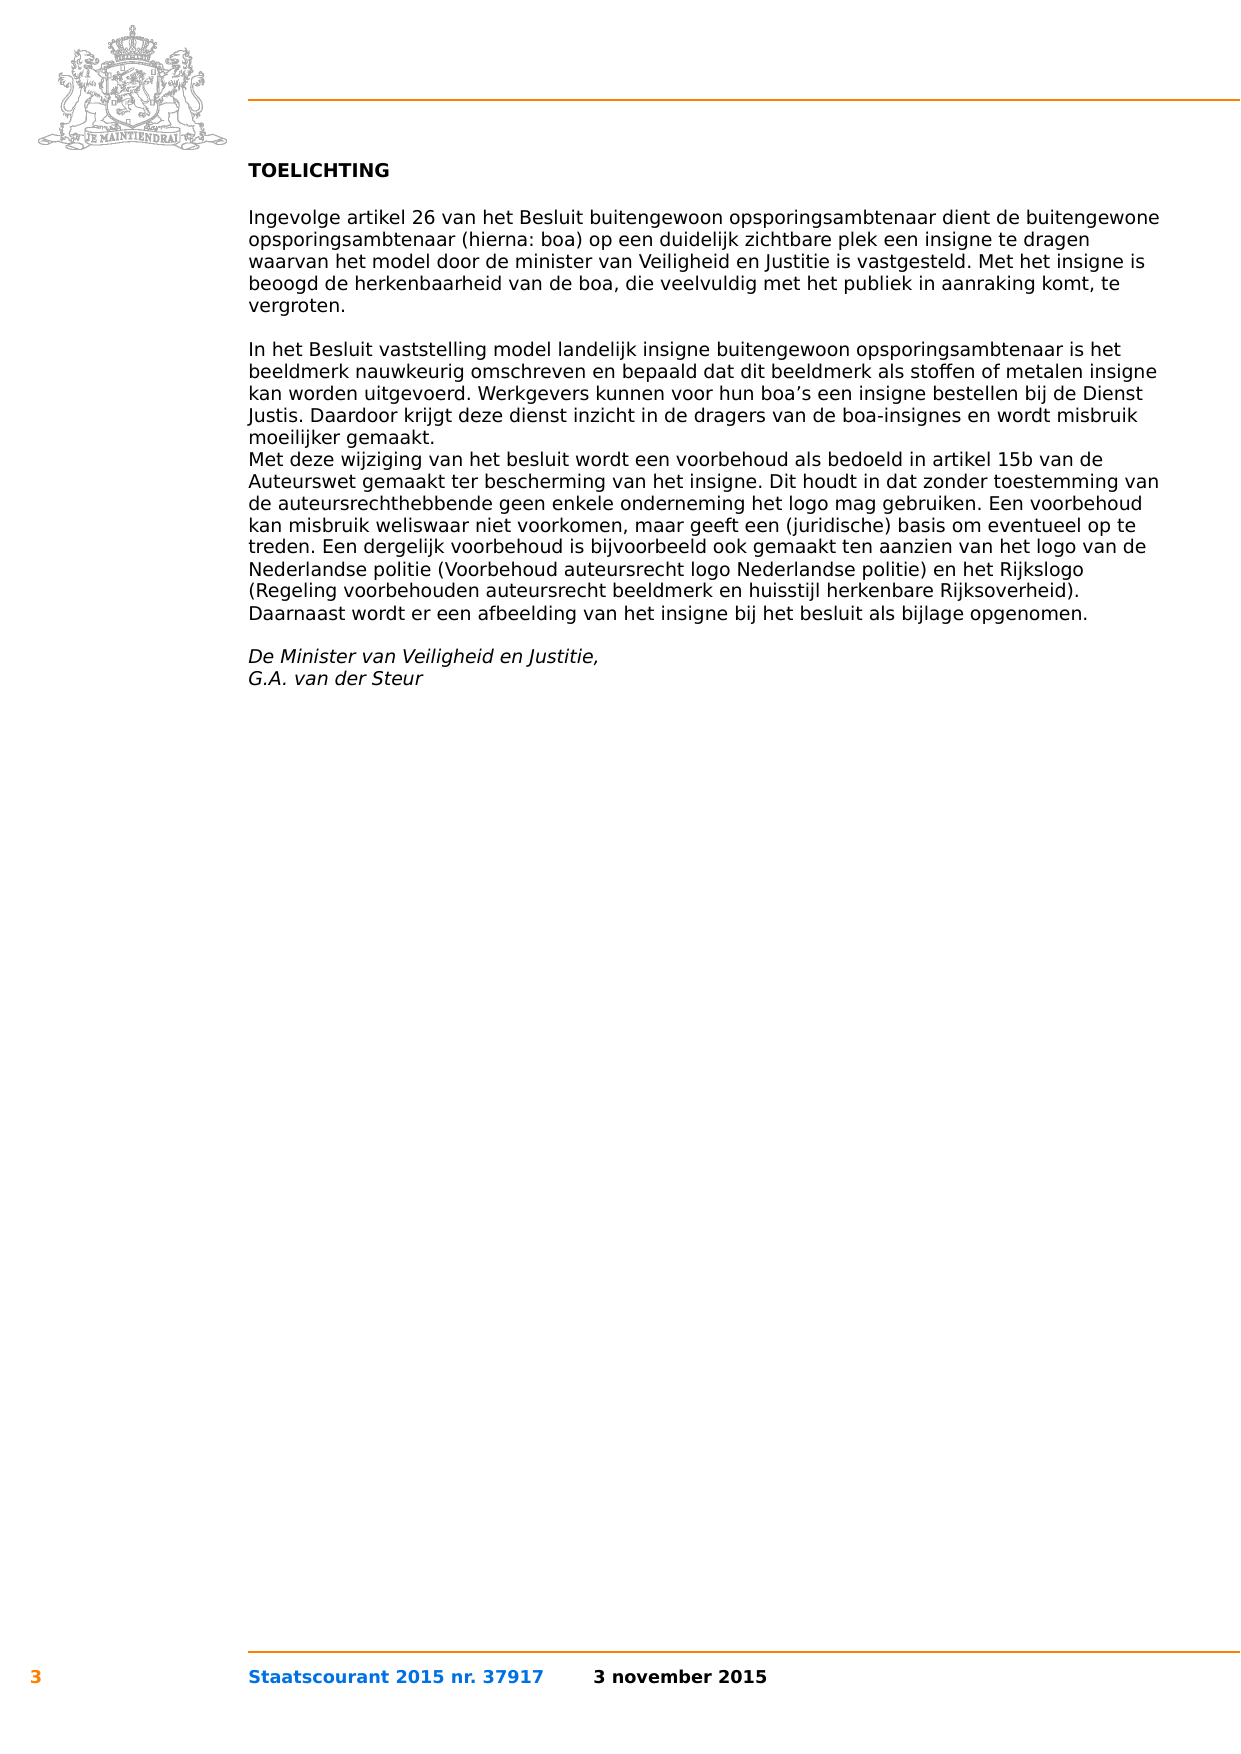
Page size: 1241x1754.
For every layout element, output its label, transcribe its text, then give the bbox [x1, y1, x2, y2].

text Ingevolge artikel 26 van het Besluit buitengewoon opsporingsambtenaar dient de buitengewone opsporingsambtenaar (hierna: boa) op een duidelijk zichtbare plek een insigne te dragen waarvan het model door de minister van Veiligheid en Justitie is vastgesteld. Met het insigne is beoogd de herkenbaarheid van de boa, die veelvuldig met het publiek in aanraking komt, te vergroten. [248, 207, 1163, 317]
text Met deze wijziging van het besluit wordt een voorbehoud als bedoeld in artikel 15b van de Auteurswet gemaakt ter bescherming van het insigne. Dit houdt in dat zonder toestemming van de auteursrechthebbende geen enkele onderneming het logo mag gebruiken. Een voorbehoud kan misbruik weliswaar niet voorkomen, maar geeft een (juridische) basis om eventueel op te treden. Een dergelijk voorbehoud is bijvoorbeeld ook gemaakt ten aanzien van het logo van de Nederlandse politie (Voorbehoud auteursrecht logo Nederlandse politie) en het Rijkslogo (Regeling voorbehouden auteursrecht beeldmerk en huisstijl herkenbare Rijksoverheid). Daarnaast wordt er een afbeelding van het insigne bij het besluit als bijlage opgenomen. [248, 448, 1163, 624]
picture [38, 25, 227, 150]
subtitle TOELICHTING [248, 160, 1163, 182]
text In het Besluit vaststelling model landelijk insigne buitengewoon opsporingsambtenaar is het beeldmerk nauwkeurig omschreven en bepaald dat dit beeldmerk als stoffen of metalen insigne kan worden uitgevoerd. Werkgevers kunnen voor hun boa’s een insigne bestellen bij de Dienst Justis. Daardoor krijgt deze dienst inzicht in de dragers van de boa-insignes en wordt misbruik moeilijker gemaakt. [248, 339, 1163, 448]
text De Minister van Veiligheid en Justitie, G.A. van der Steur [248, 646, 1163, 690]
